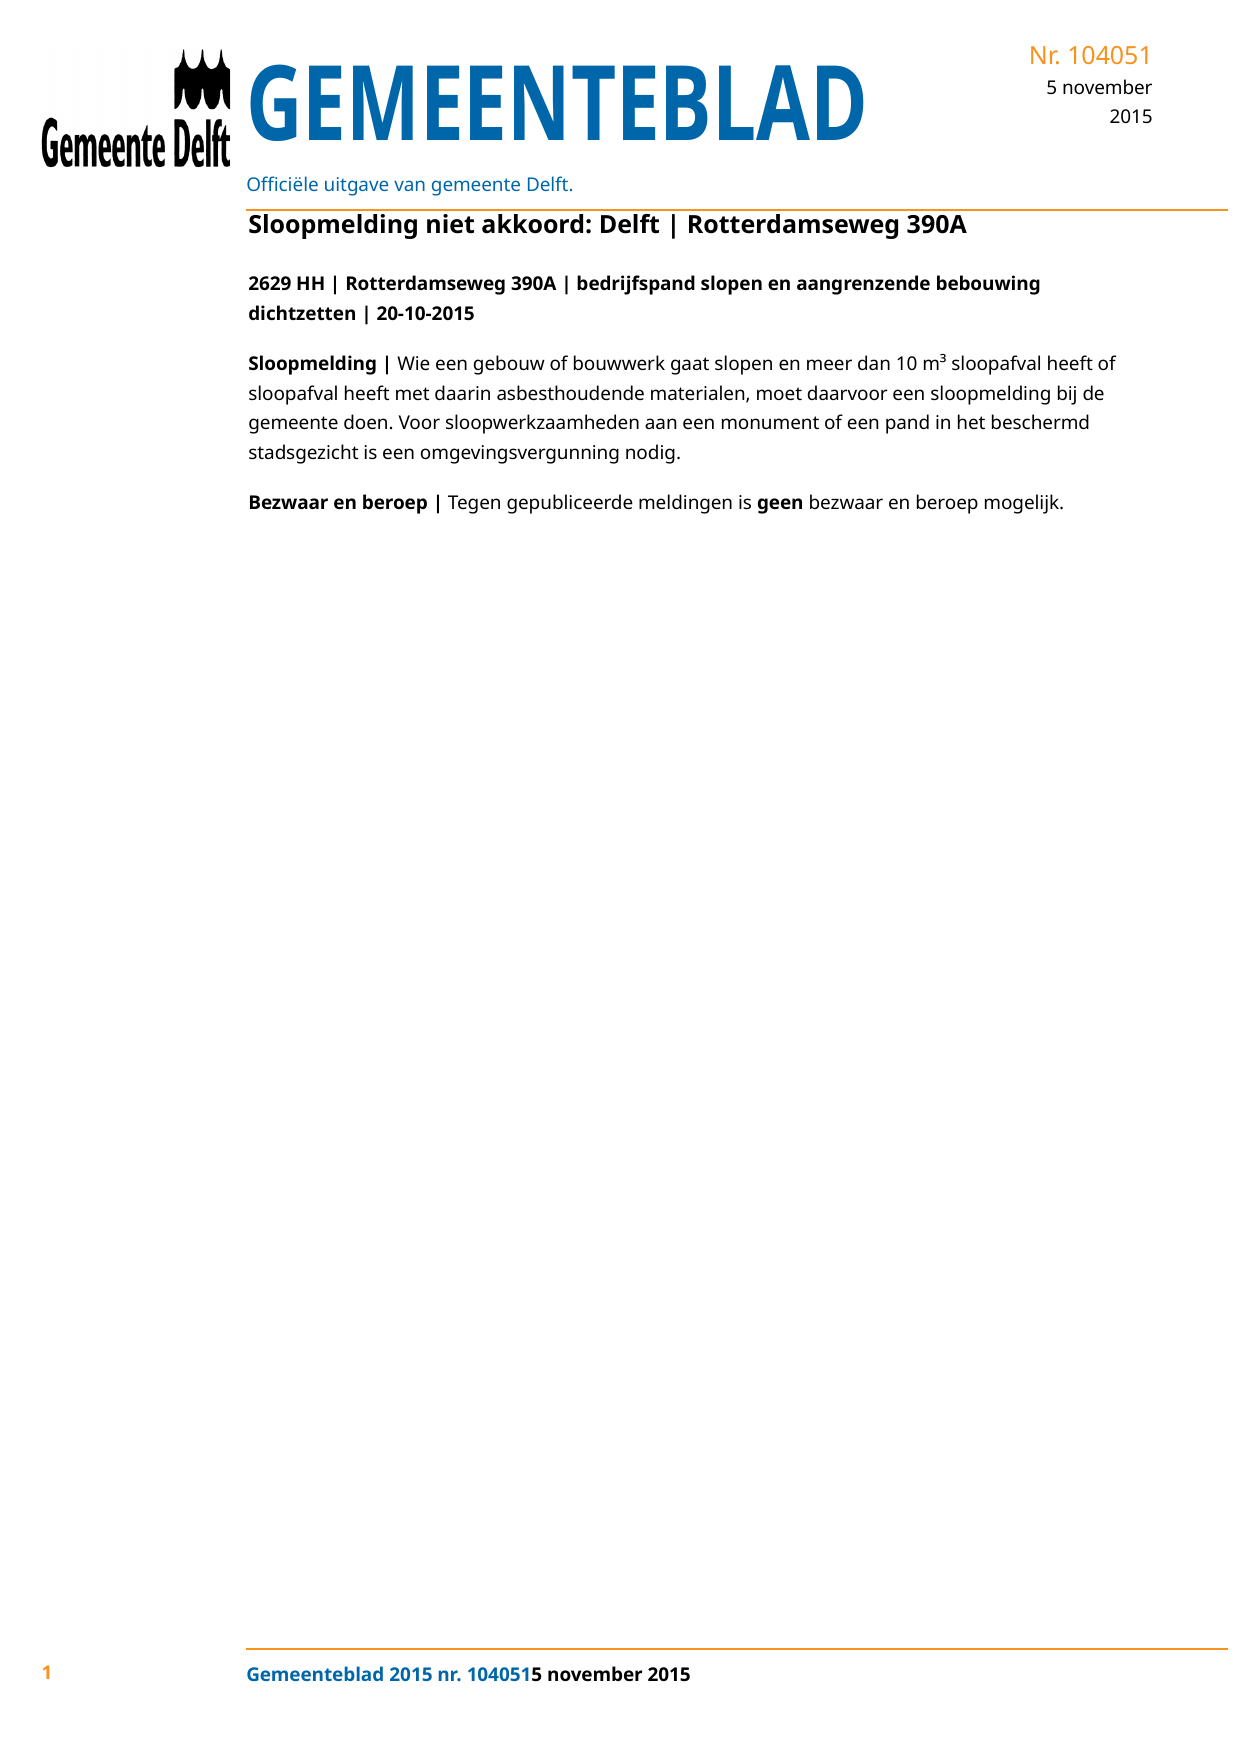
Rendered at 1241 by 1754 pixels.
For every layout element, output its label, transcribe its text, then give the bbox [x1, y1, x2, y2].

text Sloopmelding | Wie een gebouw of bouwwerk gaat slopen en meer dan 10 m³ sloopafval heeft of sloopafval heeft met daarin asbesthoudende materialen, moet daarvoor een sloopmelding bij de gemeente doen. Voor sloopwerkzaamheden aan een monument of een pand in het beschermd stadsgezicht is een omgevingsvergunning nodig. [248, 350, 1152, 465]
picture [41, 47, 231, 172]
text 2629 HH | Rotterdamseweg 390A | bedrijfspand slopen en aangrenzende bebouwing dichtzetten | 20-10-2015 [248, 270, 1152, 326]
text Bezwaar en beroep | Tegen gepubliceerde meldingen is geen bezwaar en beroep mogelijk. [248, 489, 1152, 515]
text Sloopmelding niet akkoord: Delft | Rotterdamseweg 390A [248, 211, 1152, 241]
